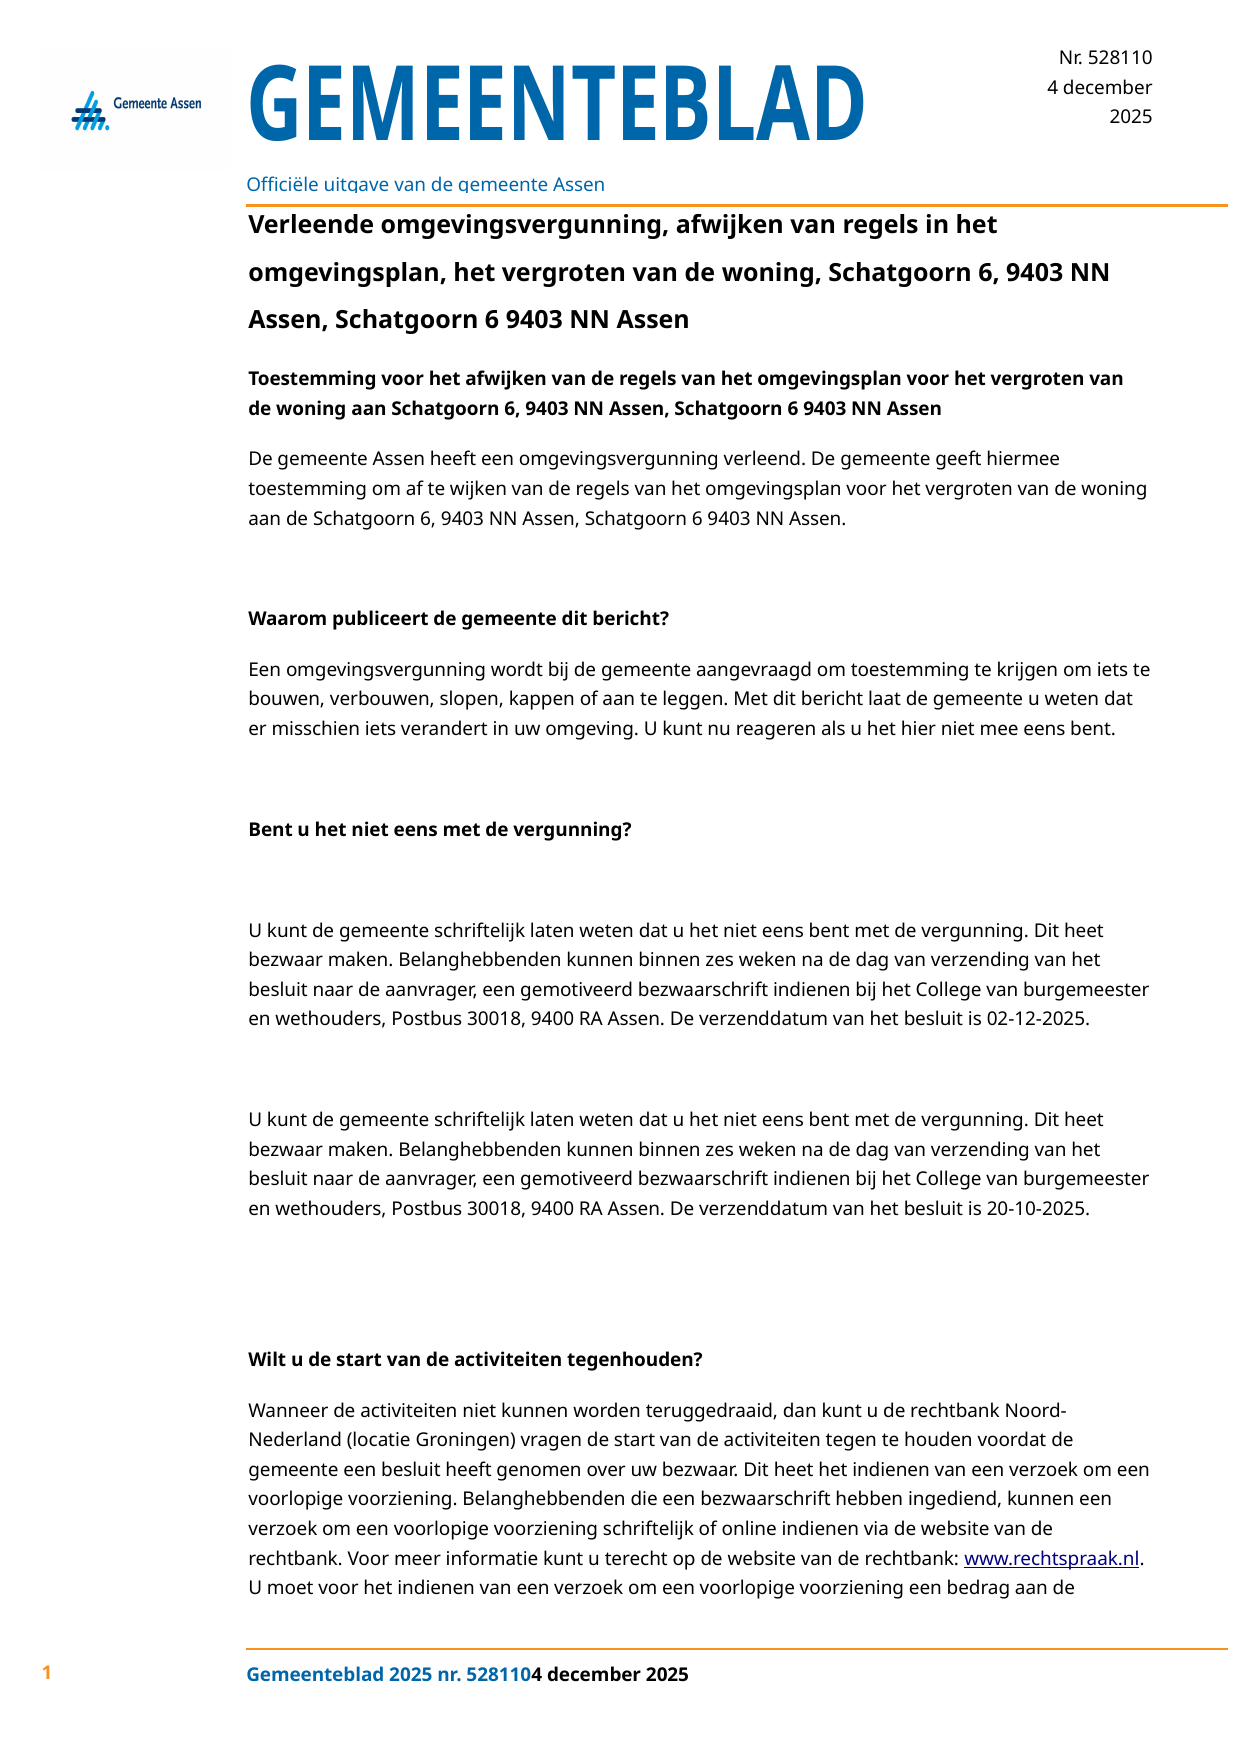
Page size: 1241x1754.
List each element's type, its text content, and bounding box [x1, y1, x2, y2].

text Verleende omgevingsvergunning, afwijken van regels in het omgevingsplan, het vergroten van de woning, Schatgoorn 6, 9403 NN Assen, Schatgoorn 6 9403 NN Assen [248, 207, 1152, 336]
text Wanneer de activiteiten niet kunnen worden teruggedraaid, dan kunt u de rechtbank Noord-Nederland (locatie Groningen) vragen de start van de activiteiten tegen te houden voordat de gemeente een besluit heeft genomen over uw bezwaar. Dit heet het indienen van een verzoek om een voorlopige voorziening. Belanghebbenden die een bezwaarschrift hebben ingediend, kunnen een verzoek om een voorlopige voorziening schriftelijk of online indienen via de website van de rechtbank. Voor meer informatie kunt u terecht op de website van de rechtbank: www.rechtspraak.nl. U moet voor het indienen van een verzoek om een voorlopige voorziening een bedrag aan de [248, 1397, 1152, 1600]
text Toestemming voor het afwijken van de regels van het omgevingsplan voor het vergroten van de woning aan Schatgoorn 6, 9403 NN Assen, Schatgoorn 6 9403 NN Assen [248, 366, 1152, 421]
picture [41, 47, 231, 172]
text Bent u het niet eens met de vergunning? [248, 816, 1152, 842]
text Wilt u de start van de activiteiten tegenhouden? [248, 1346, 1152, 1372]
text Waarom publiceert de gemeente dit bericht? [248, 606, 1152, 631]
text U kunt de gemeente schriftelijk laten weten dat u het niet eens bent met de vergunning. Dit heet bezwaar maken. Belanghebbenden kunnen binnen zes weken na de dag van verzending van het besluit naar de aanvrager, een gemotiveerd bezwaarschrift indienen bij het College van burgemeester en wethouders, Postbus 30018, 9400 RA Assen. De verzenddatum van het besluit is 02-12-2025. [248, 917, 1152, 1031]
text Een omgevingsvergunning wordt bij de gemeente aangevraagd om toestemming te krijgen om iets te bouwen, verbouwen, slopen, kappen of aan te leggen. Met dit bericht laat de gemeente u weten dat er misschien iets verandert in uw omgeving. U kunt nu reageren als u het hier niet mee eens bent. [248, 656, 1152, 741]
text De gemeente Assen heeft een omgevingsvergunning verleend. De gemeente geeft hiermee toestemming om af te wijken van de regels van het omgevingsplan voor het vergroten van de woning aan de Schatgoorn 6, 9403 NN Assen, Schatgoorn 6 9403 NN Assen. [248, 446, 1152, 530]
text U kunt de gemeente schriftelijk laten weten dat u het niet eens bent met de vergunning. Dit heet bezwaar maken. Belanghebbenden kunnen binnen zes weken na de dag van verzending van het besluit naar de aanvrager, een gemotiveerd bezwaarschrift indienen bij het College van burgemeester en wethouders, Postbus 30018, 9400 RA Assen. De verzenddatum van het besluit is 20-10-2025. [248, 1106, 1152, 1221]
